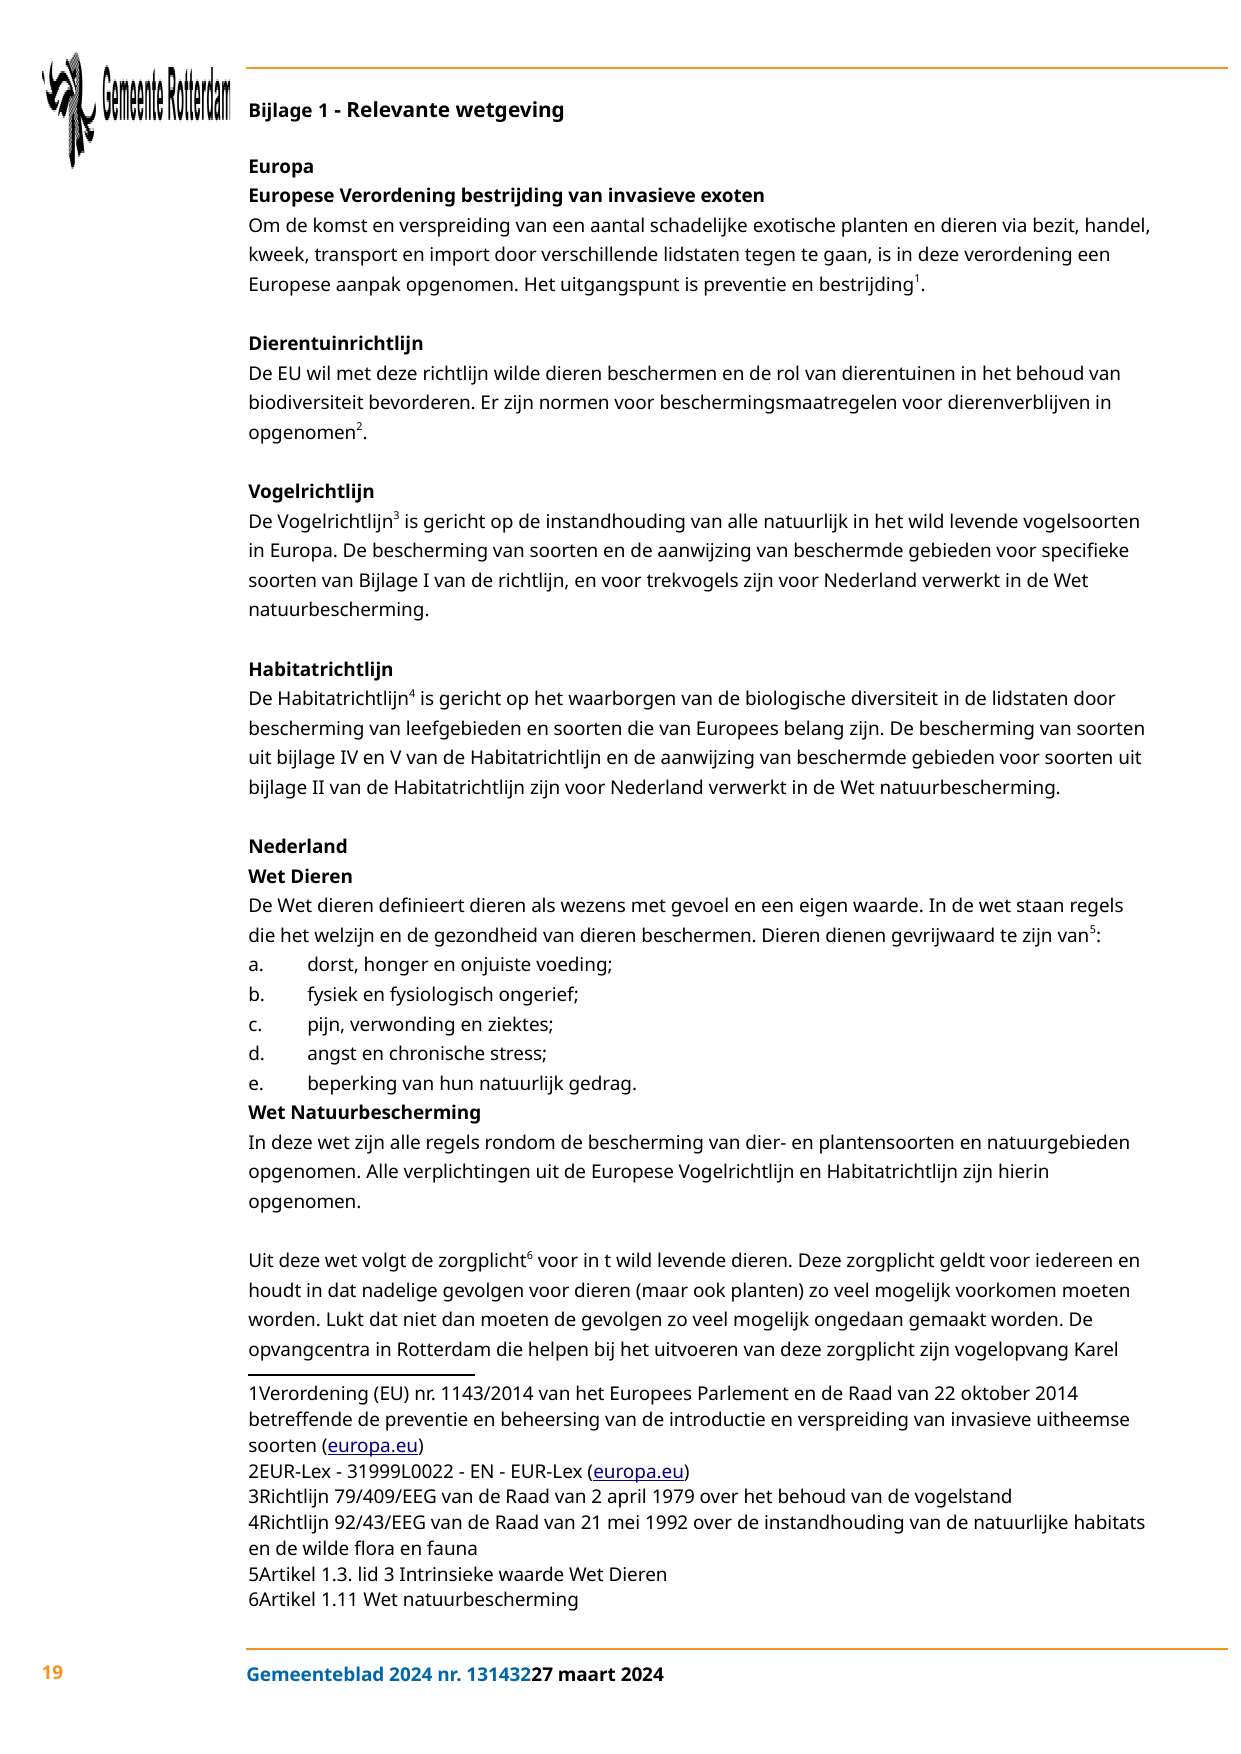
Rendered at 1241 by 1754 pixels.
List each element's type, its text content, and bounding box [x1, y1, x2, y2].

text Bijlage 1 - Relevante wetgeving [248, 95, 1152, 123]
text De Habitatrichtlijn is gericht op het waarborgen van de biologische diversiteit in de lidstaten door bescherming van leefgebieden en soorten die van Europees belang zijn. De bescherming van soorten uit bijlage IV en V van de Habitatrichtlijn en de aanwijzing van beschermde gebieden voor soorten uit bijlage II van de Habitatrichtlijn zijn voor Nederland verwerkt in de Wet natuurbescherming. [248, 685, 1152, 800]
list angst en chronische stress; [248, 1040, 1152, 1066]
list pijn, verwonding en ziektes; [248, 1011, 1152, 1037]
text Europa [248, 153, 1152, 179]
text Verordening (EU) nr. 1143/2014 van het Europees Parlement en de Raad van 22 oktober 2014 betreffende de preventie en beheersing van de introductie en verspreiding van invasieve uitheemse soorten (europa.eu) [248, 1381, 1152, 1458]
text Nederland [248, 833, 1152, 859]
text Richtlijn 92/43/EEG van de Raad van 21 mei 1992 over de instandhouding van de natuurlijke habitats en de wilde flora en fauna [248, 1509, 1152, 1561]
list dorst, honger en onjuiste voeding; [248, 952, 1152, 977]
text De EU wil met deze richtlijn wilde dieren beschermen en de rol van dierentuinen in het behoud van biodiversiteit bevorderen. Er zijn normen voor beschermingsmaatregelen voor dierenverblijven in opgenomen. [248, 360, 1152, 445]
text De Vogelrichtlijn is gericht op de instandhouding van alle natuurlijk in het wild levende vogelsoorten in Europa. De bescherming van soorten en de aanwijzing van beschermde gebieden voor specifieke soorten van Bijlage I van de richtlijn, en voor trekvogels zijn voor Nederland verwerkt in de Wet natuurbescherming. [248, 508, 1152, 622]
text De Wet dieren definieert dieren als wezens met gevoel en een eigen waarde. In de wet staan regels die het welzijn en de gezondheid van dieren beschermen. Dieren dienen gevrijwaard te zijn van: [248, 892, 1152, 948]
text Europese Verordening bestrijding van invasieve exoten [248, 182, 1152, 208]
text In deze wet zijn alle regels rondom de bescherming van dier- en plantensoorten en natuurgebieden opgenomen. Alle verplichtingen uit de Europese Vogelrichtlijn en Habitatrichtlijn zijn hierin opgenomen. [248, 1129, 1152, 1214]
text EUR-Lex - 31999L0022 - EN - EUR-Lex (europa.eu) [248, 1458, 1152, 1483]
text Uit deze wet volgt de zorgplicht voor in t wild levende dieren. Deze zorgplicht geldt voor iedereen en houdt in dat nadelige gevolgen voor dieren (maar ook planten) zo veel mogelijk voorkomen moeten worden. Lukt dat niet dan moeten de gevolgen zo veel mogelijk ongedaan gemaakt worden. De opvangcentra in Rotterdam die helpen bij het uitvoeren van deze zorgplicht zijn vogelopvang Karel [248, 1247, 1152, 1362]
text Vogelrichtlijn [248, 478, 1152, 504]
text Richtlijn 79/409/EEG van de Raad van 2 april 1979 over het behoud van de vogelstand [248, 1483, 1152, 1509]
text Wet Natuurbescherming [248, 1099, 1152, 1125]
list fysiek en fysiologisch ongerief; [248, 981, 1152, 1007]
picture [41, 47, 231, 172]
text Wet Dieren [248, 863, 1152, 889]
text Artikel 1.3. lid 3 Intrinsieke waarde Wet Dieren [248, 1561, 1152, 1586]
list beperking van hun natuurlijk gedrag. [248, 1070, 1152, 1096]
text Artikel 1.11 Wet natuurbescherming [248, 1586, 1152, 1612]
text Dierentuinrichtlijn [248, 330, 1152, 356]
text Om de komst en verspreiding van een aantal schadelijke exotische planten en dieren via bezit, handel, kweek, transport en import door verschillende lidstaten tegen te gaan, is in deze verordening een Europese aanpak opgenomen. Het uitgangspunt is preventie en bestrijding. [248, 212, 1152, 297]
text Habitatrichtlijn [248, 656, 1152, 682]
